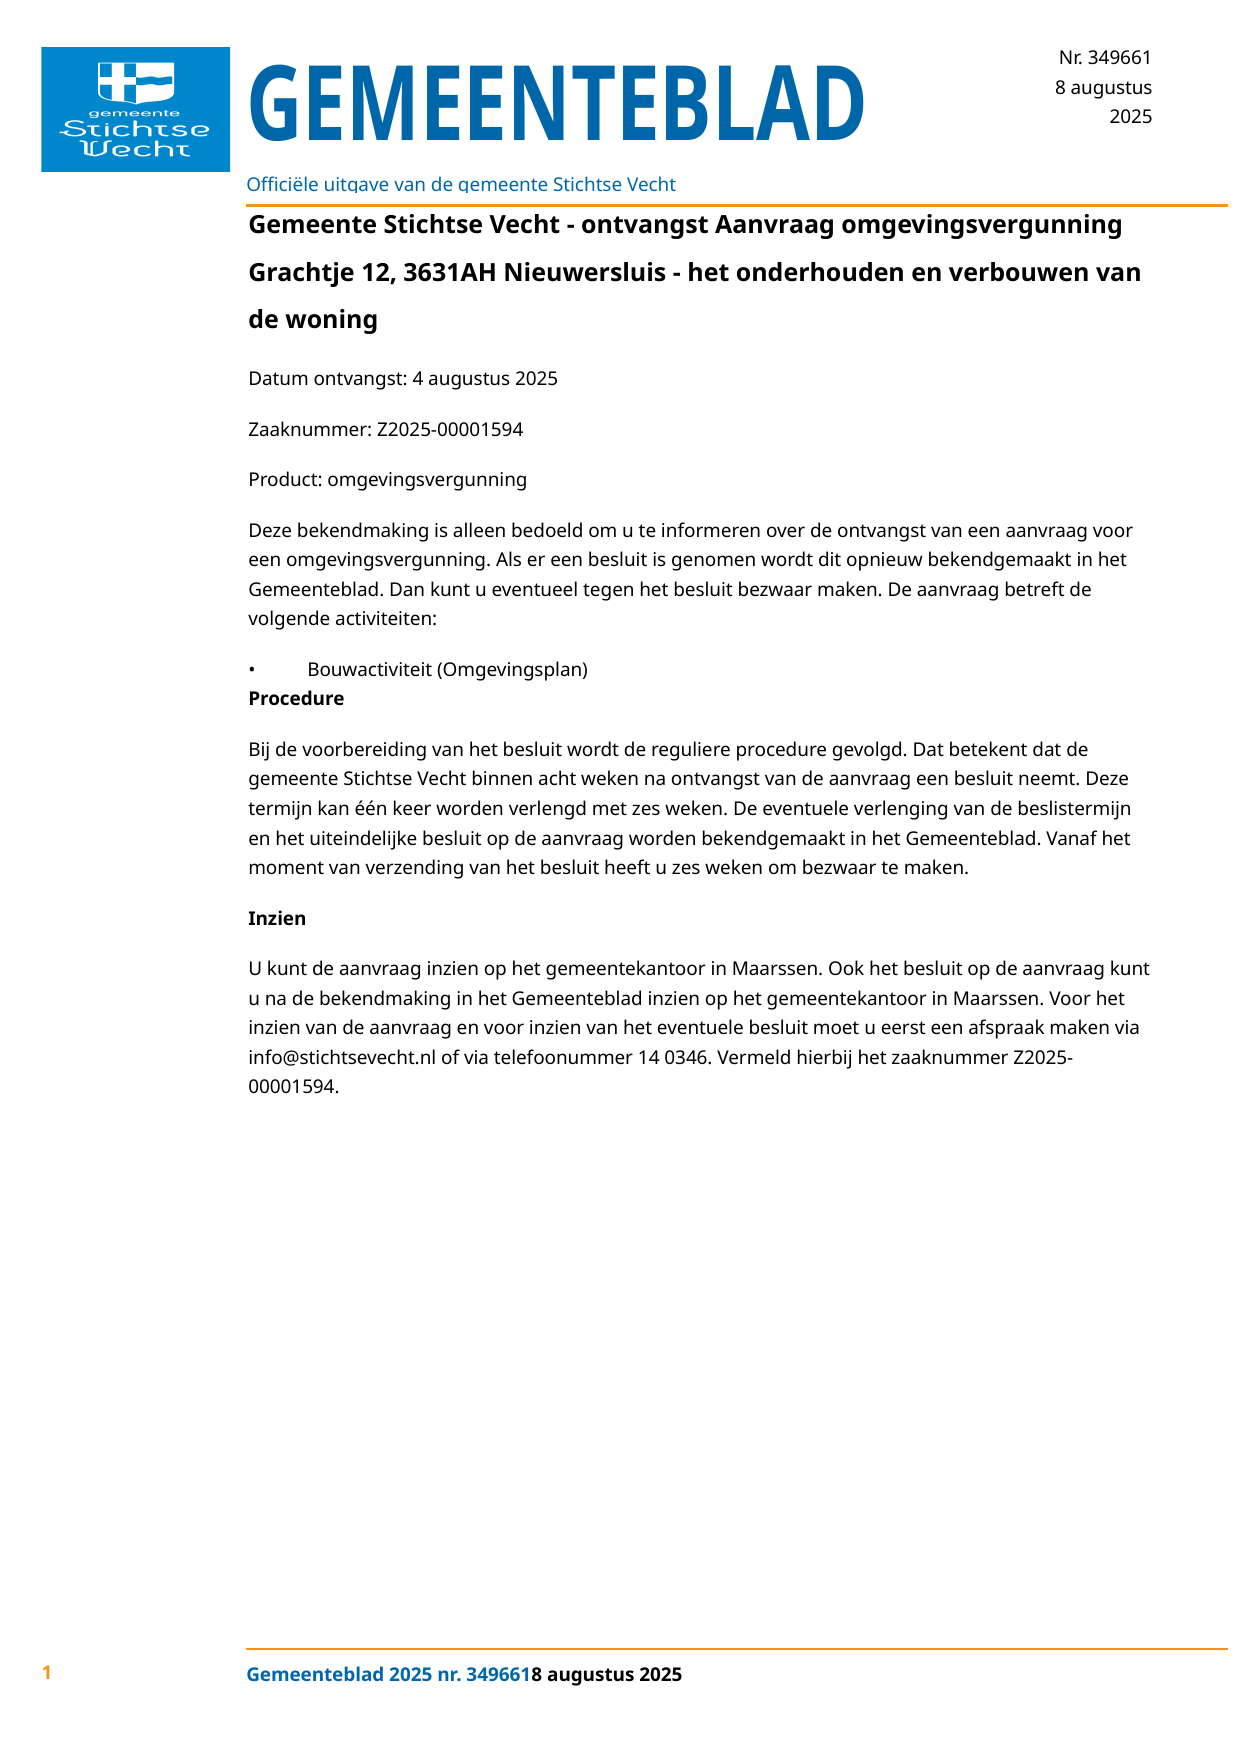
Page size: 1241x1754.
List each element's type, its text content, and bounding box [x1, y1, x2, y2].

text Datum ontvangst: 4 augustus 2025 [248, 366, 1152, 391]
text Deze bekendmaking is alleen bedoeld om u te informeren over de ontvangst van een aanvraag voor een omgevingsvergunning. Als er een besluit is genomen wordt dit opnieuw bekendgemaakt in het Gemeenteblad. Dan kunt u eventueel tegen het besluit bezwaar maken. De aanvraag betreft de volgende activiteiten: [248, 517, 1152, 631]
picture [99, 63, 135, 101]
text Procedure [248, 686, 1152, 711]
picture [137, 63, 174, 103]
list Bouwactiviteit (Omgevingsplan) [248, 656, 1152, 682]
text Bij de voorbereiding van het besluit wordt de reguliere procedure gevolgd. Dat betekent dat de gemeente Stichtse Vecht binnen acht weken na ontvangst van de aanvraag een besluit neemt. Deze termijn kan één keer worden verlengd met zes weken. De eventuele verlenging van de beslistermijn en het uiteindelijke besluit op de aanvraag worden bekendgemaakt in het Gemeenteblad. Vanaf het moment van verzending van het besluit heeft u zes weken om bezwaar te maken. [248, 736, 1152, 880]
text Gemeente Stichtse Vecht - ontvangst Aanvraag omgevingsvergunning Grachtje 12, 3631AH Nieuwersluis - het onderhouden en verbouwen van de woning [248, 207, 1152, 336]
text Product: omgevingsvergunning [248, 466, 1152, 492]
text Inzien [248, 905, 1152, 930]
text Zaaknummer: Z2025-00001594 [248, 416, 1152, 442]
text U kunt de aanvraag inzien op het gemeentekantoor in Maarssen. Ook het besluit op de aanvraag kunt u na de bekendmaking in het Gemeenteblad inzien op het gemeentekantoor in Maarssen. Voor het inzien van de aanvraag en voor inzien van het eventuele besluit moet u eerst een afspraak maken via info@stichtsevecht.nl of via telefoonummer 14 0346. Vermeld hierbij het zaaknummer Z2025-00001594. [248, 955, 1152, 1099]
